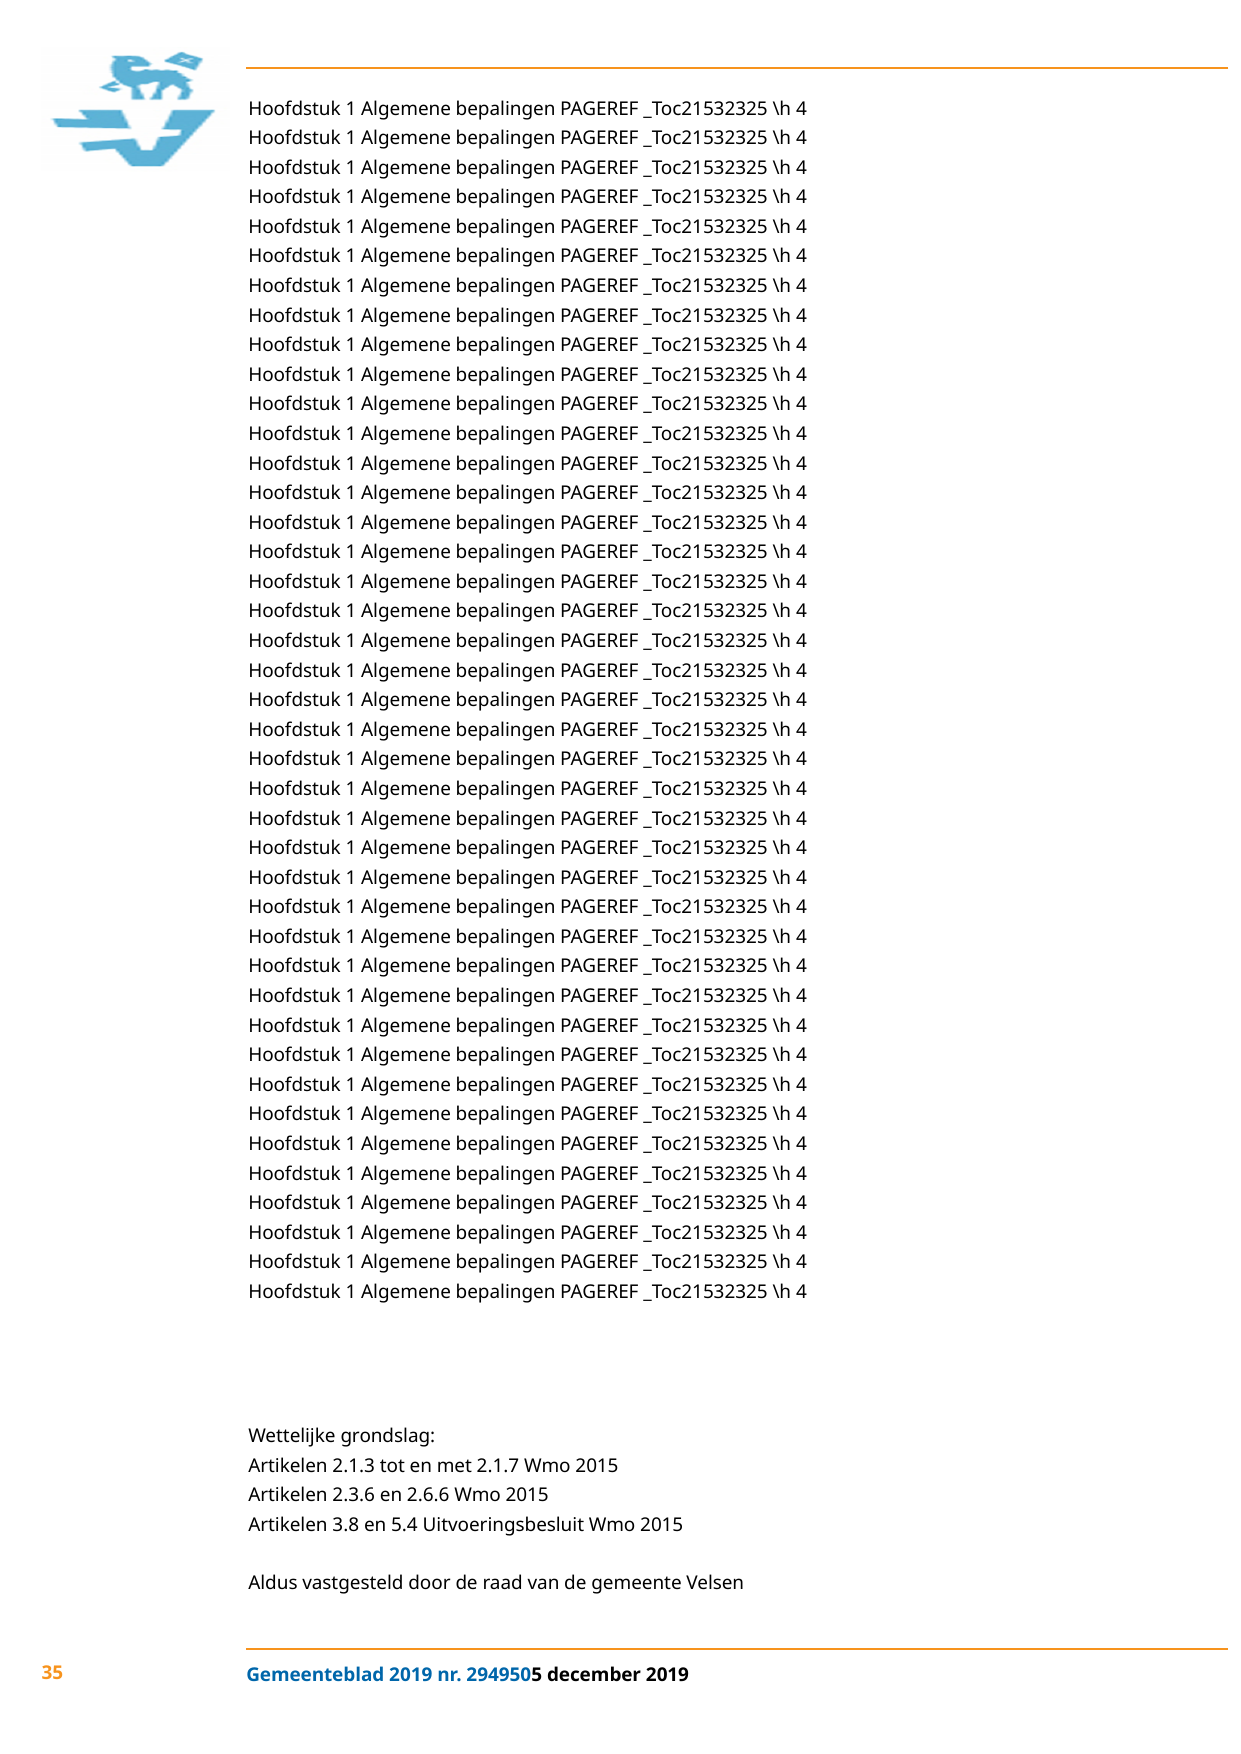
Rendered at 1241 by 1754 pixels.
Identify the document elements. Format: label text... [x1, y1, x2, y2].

text Hoofdstuk 1 Algemene bepalingen PAGEREF _Toc21532325 \h 4 [248, 657, 1152, 683]
text Hoofdstuk 1 Algemene bepalingen PAGEREF _Toc21532325 \h 4 [248, 479, 1152, 505]
text Hoofdstuk 1 Algemene bepalingen PAGEREF _Toc21532325 \h 4 [248, 686, 1152, 712]
text Hoofdstuk 1 Algemene bepalingen PAGEREF _Toc21532325 \h 4 [248, 1278, 1152, 1304]
text Hoofdstuk 1 Algemene bepalingen PAGEREF _Toc21532325 \h 4 [248, 893, 1152, 919]
text Hoofdstuk 1 Algemene bepalingen PAGEREF _Toc21532325 \h 4 [248, 95, 1152, 121]
text Hoofdstuk 1 Algemene bepalingen PAGEREF _Toc21532325 \h 4 [248, 243, 1152, 268]
text Hoofdstuk 1 Algemene bepalingen PAGEREF _Toc21532325 \h 4 [248, 568, 1152, 594]
text Hoofdstuk 1 Algemene bepalingen PAGEREF _Toc21532325 \h 4 [248, 746, 1152, 771]
text Hoofdstuk 1 Algemene bepalingen PAGEREF _Toc21532325 \h 4 [248, 1219, 1152, 1245]
text Hoofdstuk 1 Algemene bepalingen PAGEREF _Toc21532325 \h 4 [248, 213, 1152, 239]
text Hoofdstuk 1 Algemene bepalingen PAGEREF _Toc21532325 \h 4 [248, 538, 1152, 564]
table_header [248, 1397, 1152, 1422]
text Hoofdstuk 1 Algemene bepalingen PAGEREF _Toc21532325 \h 4 [248, 1130, 1152, 1156]
text Hoofdstuk 1 Algemene bepalingen PAGEREF _Toc21532325 \h 4 [248, 1071, 1152, 1097]
text Hoofdstuk 1 Algemene bepalingen PAGEREF _Toc21532325 \h 4 [248, 1101, 1152, 1126]
text Hoofdstuk 1 Algemene bepalingen PAGEREF _Toc21532325 \h 4 [248, 450, 1152, 476]
text Hoofdstuk 1 Algemene bepalingen PAGEREF _Toc21532325 \h 4 [248, 1160, 1152, 1186]
text Hoofdstuk 1 Algemene bepalingen PAGEREF _Toc21532325 \h 4 [248, 953, 1152, 978]
text Hoofdstuk 1 Algemene bepalingen PAGEREF _Toc21532325 \h 4 [248, 1248, 1152, 1274]
text Aldus vastgesteld door de raad van de gemeente Velsen [248, 1569, 1152, 1595]
text Hoofdstuk 1 Algemene bepalingen PAGEREF _Toc21532325 \h 4 [248, 627, 1152, 653]
text Hoofdstuk 1 Algemene bepalingen PAGEREF _Toc21532325 \h 4 [248, 124, 1152, 150]
text Hoofdstuk 1 Algemene bepalingen PAGEREF _Toc21532325 \h 4 [248, 1012, 1152, 1038]
text Hoofdstuk 1 Algemene bepalingen PAGEREF _Toc21532325 \h 4 [248, 805, 1152, 831]
text Hoofdstuk 1 Algemene bepalingen PAGEREF _Toc21532325 \h 4 [248, 716, 1152, 742]
text Hoofdstuk 1 Algemene bepalingen PAGEREF _Toc21532325 \h 4 [248, 302, 1152, 328]
text Hoofdstuk 1 Algemene bepalingen PAGEREF _Toc21532325 \h 4 [248, 923, 1152, 949]
text Hoofdstuk 1 Algemene bepalingen PAGEREF _Toc21532325 \h 4 [248, 864, 1152, 890]
text Hoofdstuk 1 Algemene bepalingen PAGEREF _Toc21532325 \h 4 [248, 834, 1152, 860]
text Hoofdstuk 1 Algemene bepalingen PAGEREF _Toc21532325 \h 4 [248, 154, 1152, 180]
text Hoofdstuk 1 Algemene bepalingen PAGEREF _Toc21532325 \h 4 [248, 509, 1152, 535]
text Hoofdstuk 1 Algemene bepalingen PAGEREF _Toc21532325 \h 4 [248, 391, 1152, 416]
text Hoofdstuk 1 Algemene bepalingen PAGEREF _Toc21532325 \h 4 [248, 183, 1152, 209]
text Hoofdstuk 1 Algemene bepalingen PAGEREF _Toc21532325 \h 4 [248, 598, 1152, 623]
text Hoofdstuk 1 Algemene bepalingen PAGEREF _Toc21532325 \h 4 [248, 272, 1152, 298]
text Hoofdstuk 1 Algemene bepalingen PAGEREF _Toc21532325 \h 4 [248, 1041, 1152, 1067]
text Hoofdstuk 1 Algemene bepalingen PAGEREF _Toc21532325 \h 4 [248, 331, 1152, 357]
picture [41, 47, 231, 172]
text Hoofdstuk 1 Algemene bepalingen PAGEREF _Toc21532325 \h 4 [248, 775, 1152, 801]
text Hoofdstuk 1 Algemene bepalingen PAGEREF _Toc21532325 \h 4 [248, 361, 1152, 387]
text Hoofdstuk 1 Algemene bepalingen PAGEREF _Toc21532325 \h 4 [248, 982, 1152, 1008]
table_cell Wettelijke grondslag: Artikelen 2.1.3 tot en met 2.1.7 Wmo 2015 Artikelen 2.3.6 en 2.6.6 Wmo 2015 Artikelen 3.8 en 5.4 Uitvoeringsbesluit Wmo 2015 [248, 1422, 1152, 1537]
text Hoofdstuk 1 Algemene bepalingen PAGEREF _Toc21532325 \h 4 [248, 420, 1152, 446]
text Hoofdstuk 1 Algemene bepalingen PAGEREF _Toc21532325 \h 4 [248, 1189, 1152, 1215]
